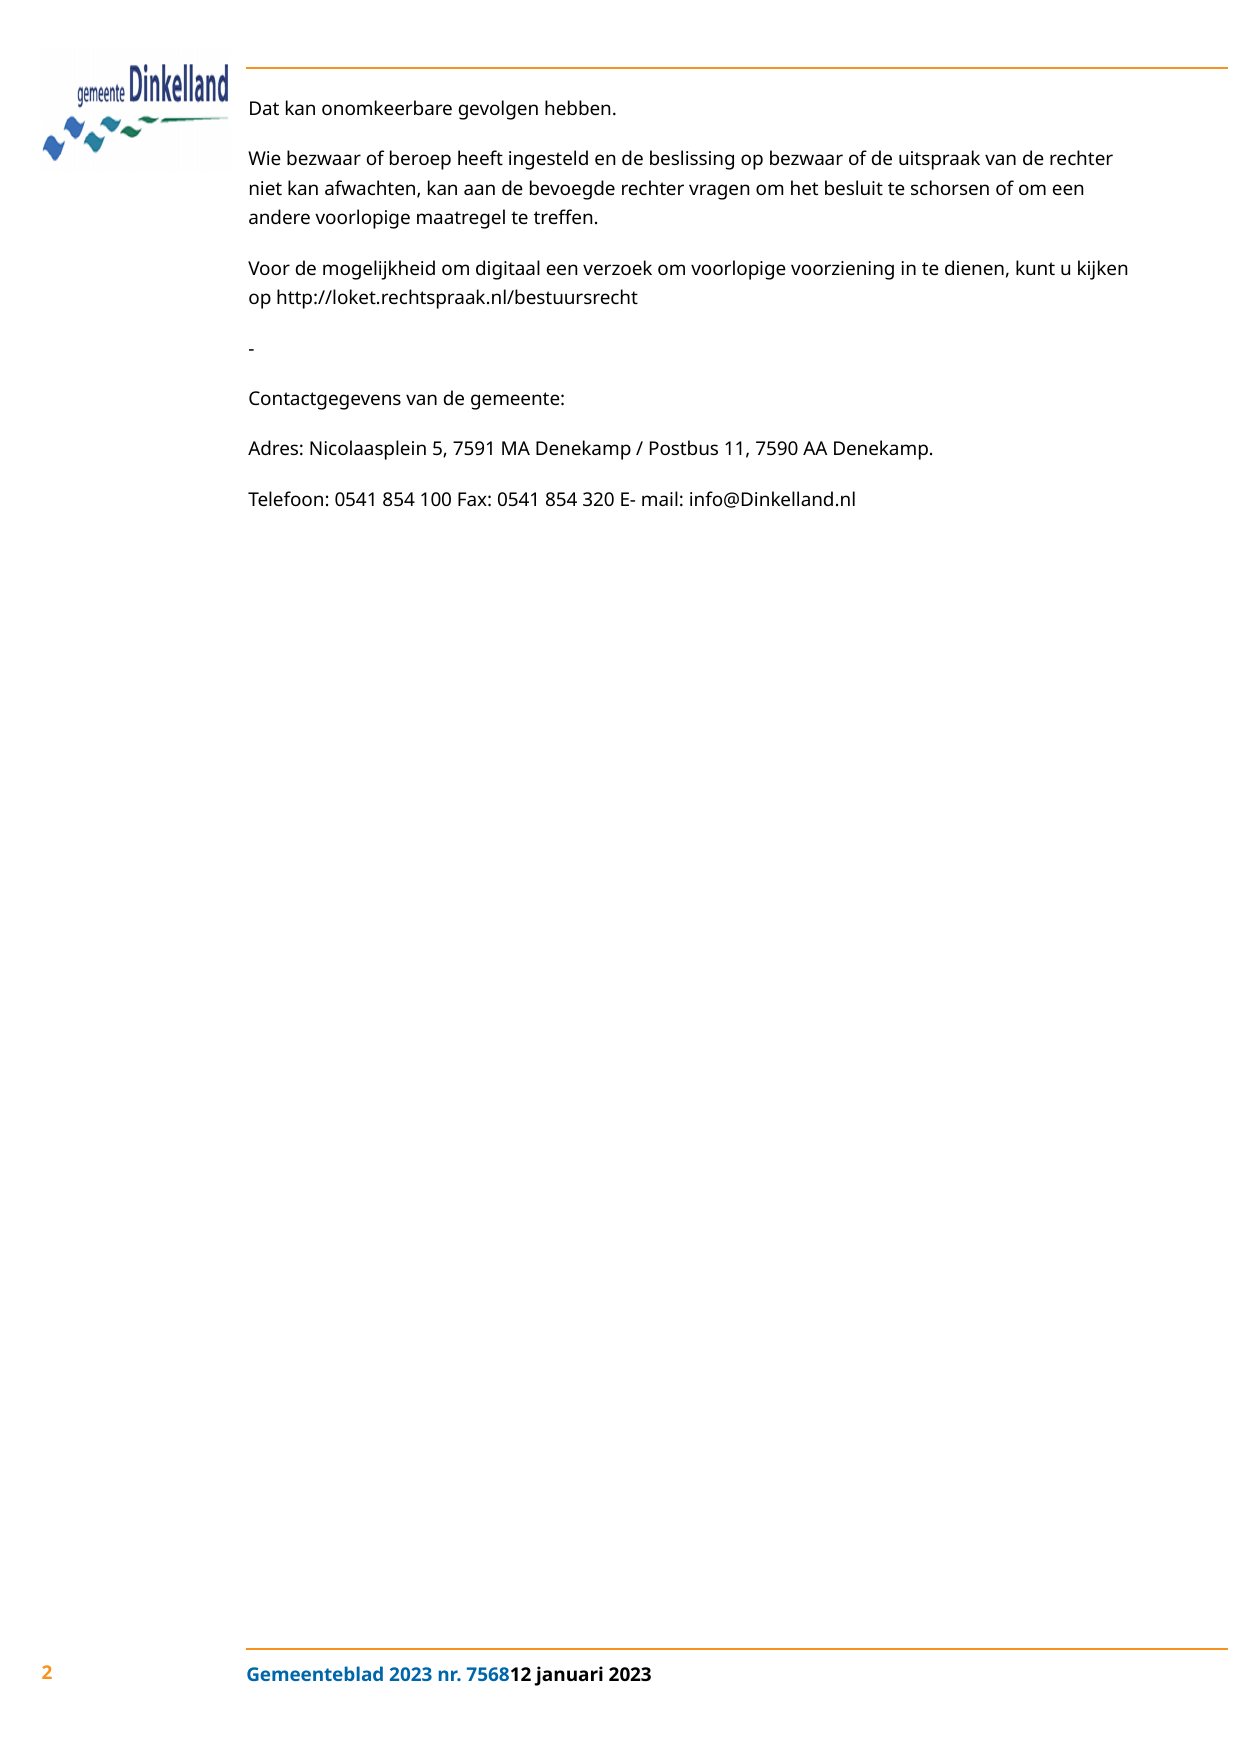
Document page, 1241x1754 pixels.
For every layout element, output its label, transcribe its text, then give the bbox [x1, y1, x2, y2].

picture [41, 47, 231, 172]
text - [248, 335, 1152, 361]
text Wie bezwaar of beroep heeft ingesteld en de beslissing op bezwaar of de uitspraak van de rechter niet kan afwachten, kan aan de bevoegde rechter vragen om het besluit te schorsen of om een andere voorlopige maatregel te treffen. [248, 145, 1152, 230]
text Adres: Nicolaasplein 5, 7591 MA Denekamp / Postbus 11, 7590 AA Denekamp. [248, 436, 1152, 461]
text Contactgegevens van de gemeente: [248, 385, 1152, 411]
text Telefoon: 0541 854 100 Fax: 0541 854 320 E- mail: info@Dinkelland.nl [248, 486, 1152, 512]
text Dat kan onomkeerbare gevolgen hebben. [248, 95, 1152, 121]
text Voor de mogelijkheid om digitaal een verzoek om voorlopige voorziening in te dienen, kunt u kijken op http://loket.rechtspraak.nl/bestuursrecht [248, 255, 1152, 310]
